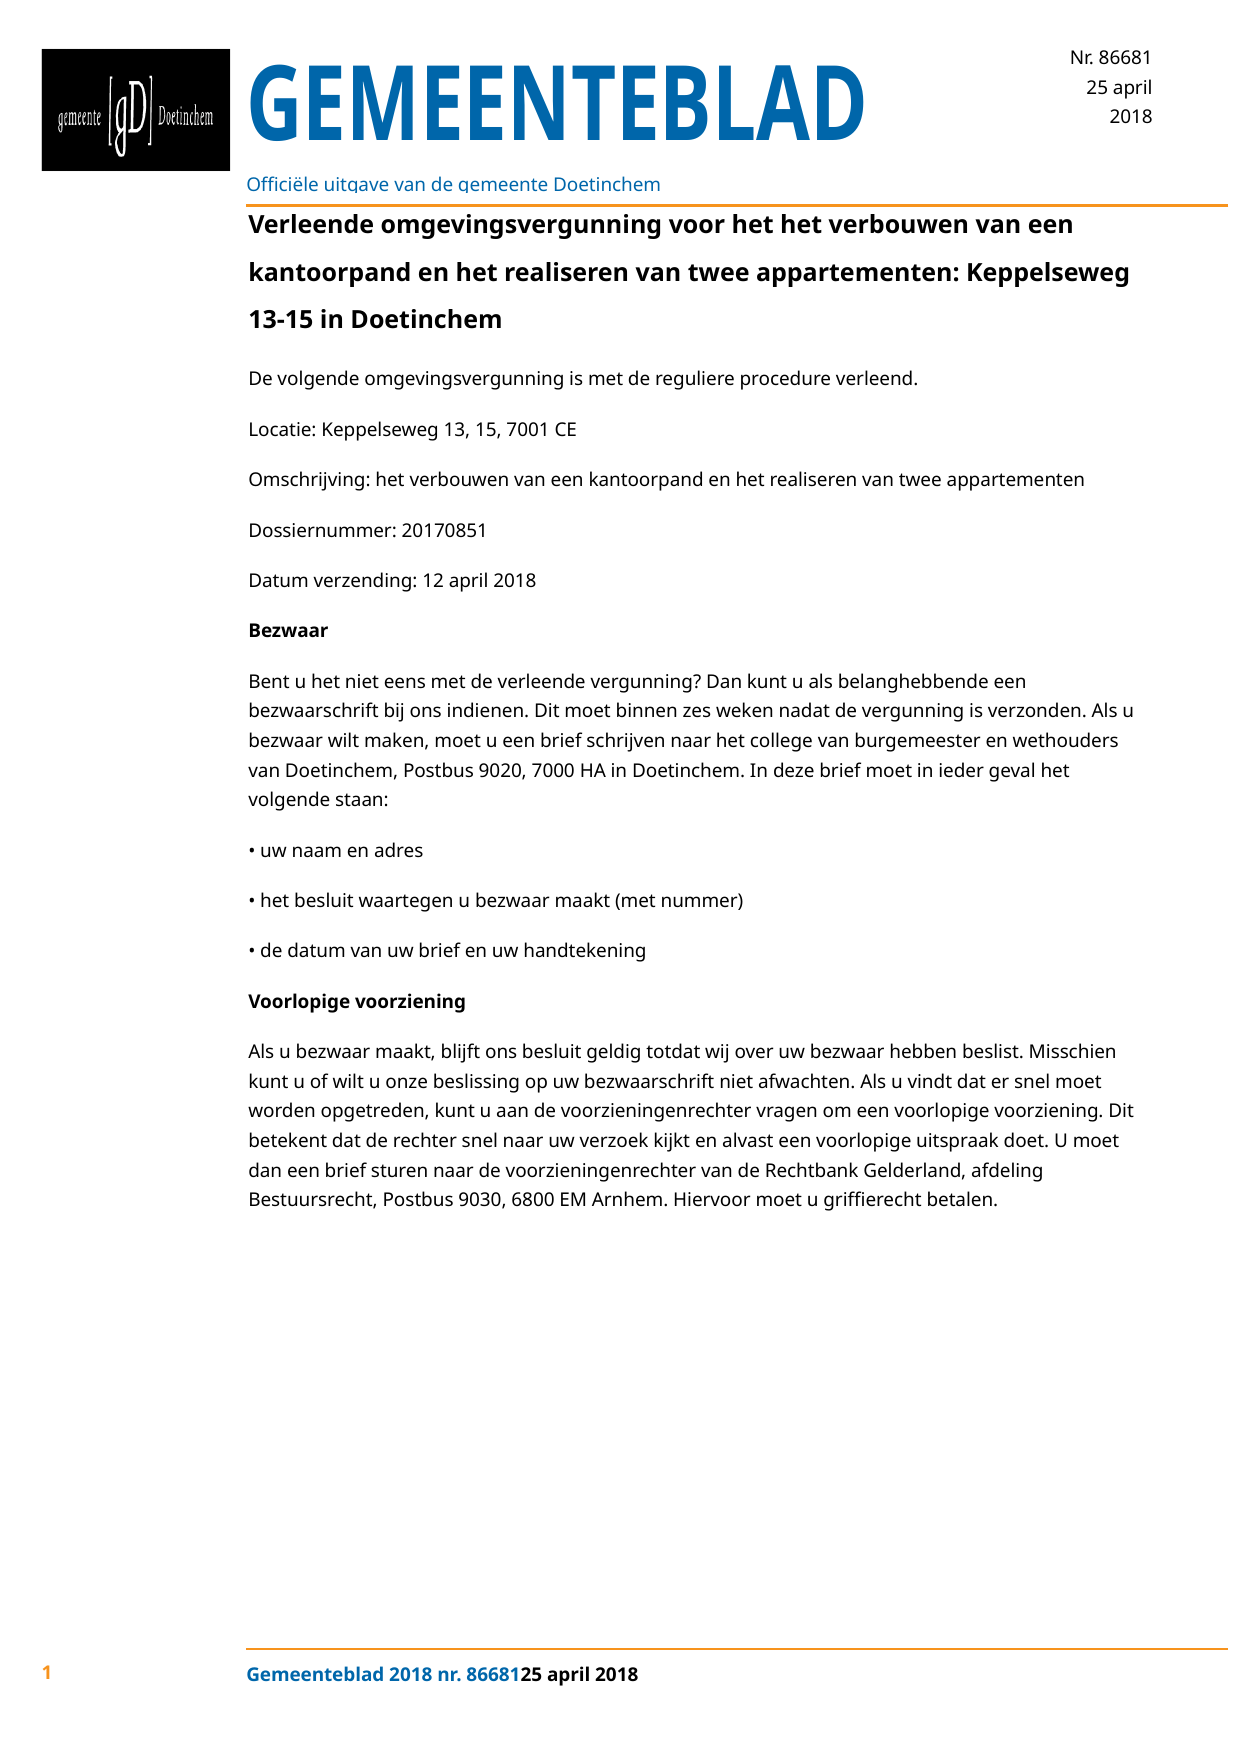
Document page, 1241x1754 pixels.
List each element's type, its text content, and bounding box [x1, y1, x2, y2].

text Voorlopige voorziening [248, 988, 1152, 1014]
text Verleende omgevingsvergunning voor het het verbouwen van een kantoorpand en het realiseren van twee appartementen: Keppelseweg 13-15 in Doetinchem [248, 207, 1152, 336]
text De volgende omgevingsvergunning is met de reguliere procedure verleend. [248, 366, 1152, 391]
text Datum verzending: 12 april 2018 [248, 567, 1152, 593]
text Omschrijving: het verbouwen van een kantoorpand en het realiseren van twee appartementen [248, 466, 1152, 492]
text Bezwaar [248, 618, 1152, 643]
text Als u bezwaar maakt, blijft ons besluit geldig totdat wij over uw bezwaar hebben beslist. Misschien kunt u of wilt u onze beslissing op uw bezwaarschrift niet afwachten. Als u vindt dat er snel moet worden opgetreden, kunt u aan de voorzieningenrechter vragen om een voorlopige voorziening. Dit betekent dat de rechter snel naar uw verzoek kijkt en alvast een voorlopige uitspraak doet. U moet dan een brief sturen naar de voorzieningenrechter van de Rechtbank Gelderland, afdeling Bestuursrecht, Postbus 9030, 6800 EM Arnhem. Hiervoor moet u griffierecht betalen. [248, 1038, 1152, 1212]
picture [41, 47, 231, 172]
text • uw naam en adres [248, 837, 1152, 862]
text Bent u het niet eens met de verleende vergunning? Dan kunt u als belanghebbende een bezwaarschrift bij ons indienen. Dit moet binnen zes weken nadat de vergunning is verzonden. Als u bezwaar wilt maken, moet u een brief schrijven naar het college van burgemeester en wethouders van Doetinchem, Postbus 9020, 7000 HA in Doetinchem. In deze brief moet in ieder geval het volgende staan: [248, 668, 1152, 812]
text Locatie: Keppelseweg 13, 15, 7001 CE [248, 416, 1152, 442]
text Dossiernummer: 20170851 [248, 517, 1152, 542]
text • het besluit waartegen u bezwaar maakt (met nummer) [248, 887, 1152, 913]
text • de datum van uw brief en uw handtekening [248, 938, 1152, 963]
